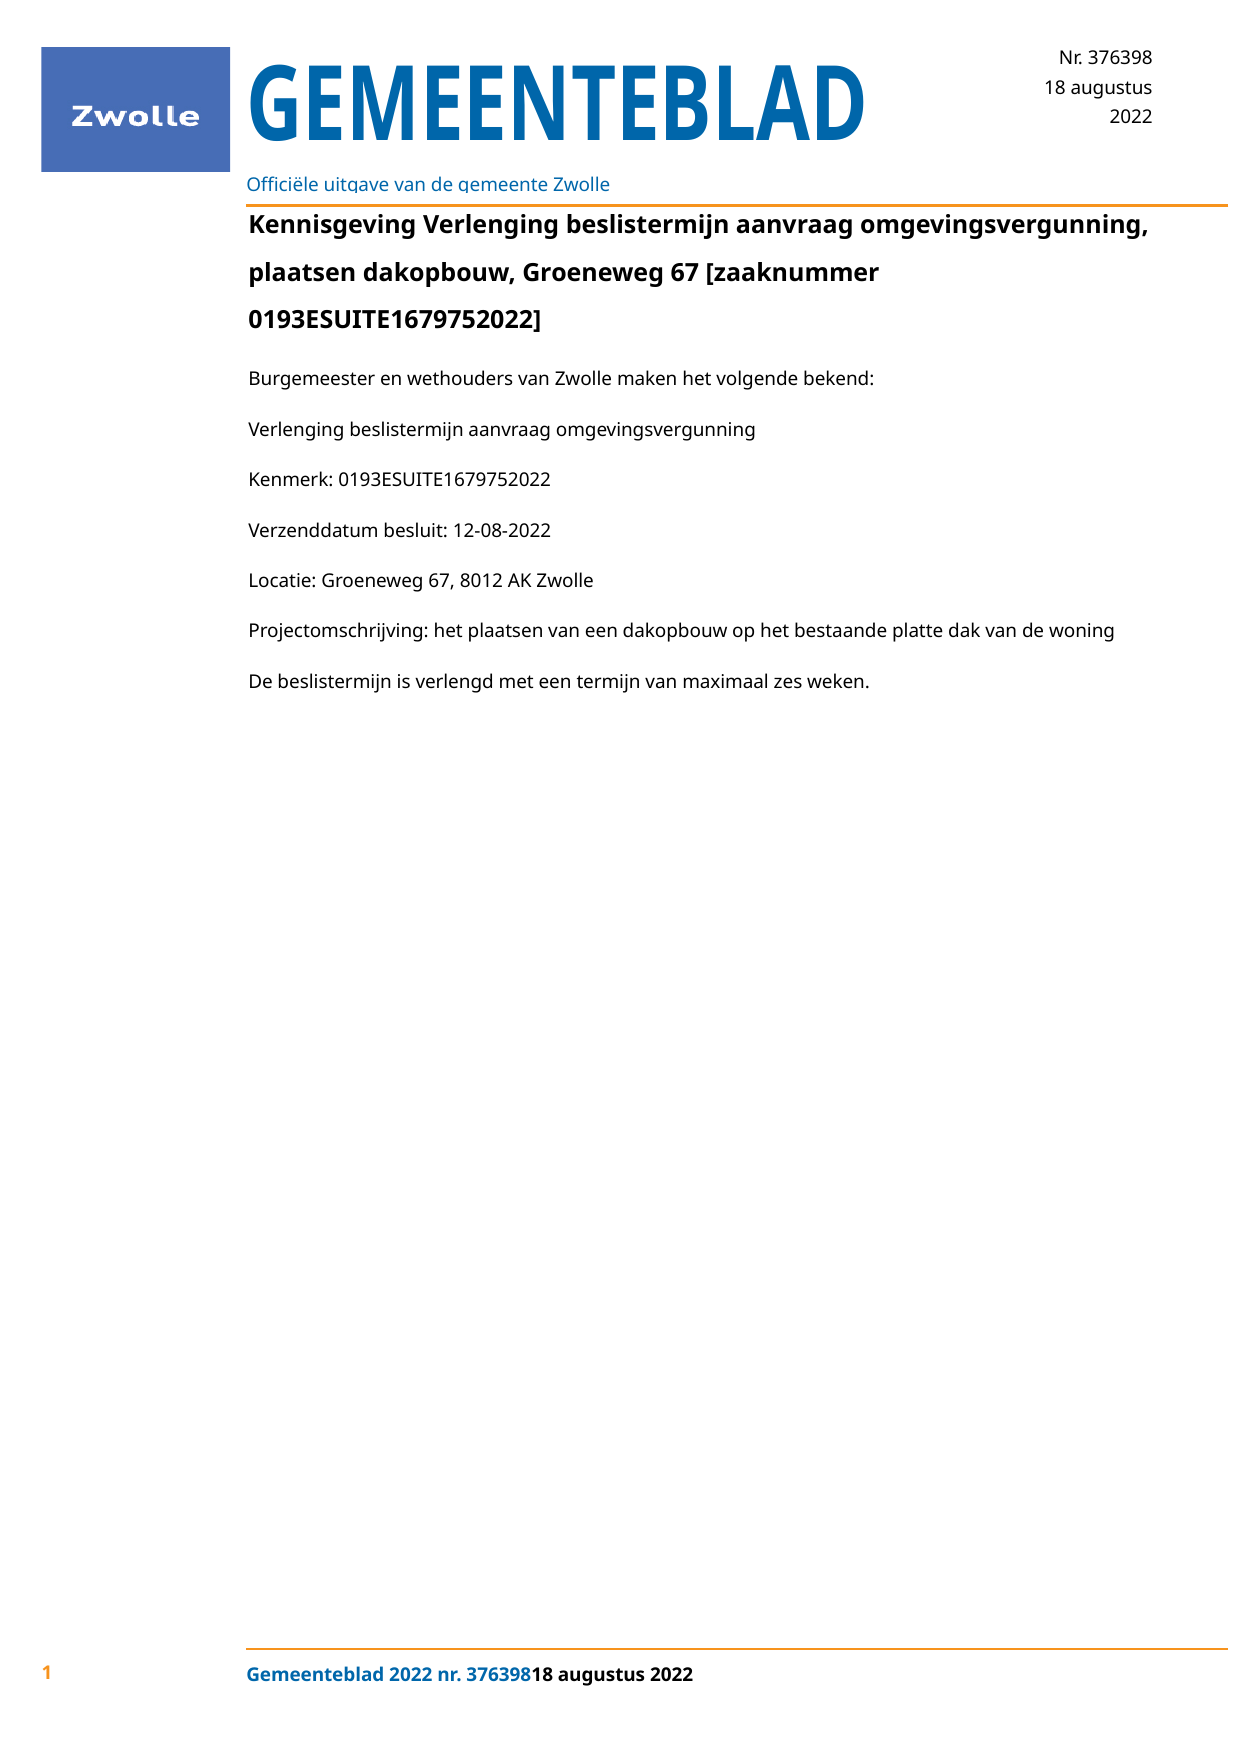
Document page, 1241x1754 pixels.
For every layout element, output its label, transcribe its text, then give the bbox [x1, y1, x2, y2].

picture [41, 47, 231, 172]
text Burgemeester en wethouders van Zwolle maken het volgende bekend: [248, 366, 1152, 391]
text De beslistermijn is verlengd met een termijn van maximaal zes weken. [248, 668, 1152, 694]
text Kennisgeving Verlenging beslistermijn aanvraag omgevingsvergunning, plaatsen dakopbouw, Groeneweg 67 [zaaknummer 0193ESUITE1679752022] [248, 207, 1152, 336]
text Projectomschrijving: het plaatsen van een dakopbouw op het bestaande platte dak van de woning [248, 618, 1152, 643]
text Kenmerk: 0193ESUITE1679752022 [248, 466, 1152, 492]
text Verzenddatum besluit: 12-08-2022 [248, 517, 1152, 542]
text Verlenging beslistermijn aanvraag omgevingsvergunning [248, 416, 1152, 442]
text Locatie: Groeneweg 67, 8012 AK Zwolle [248, 567, 1152, 593]
